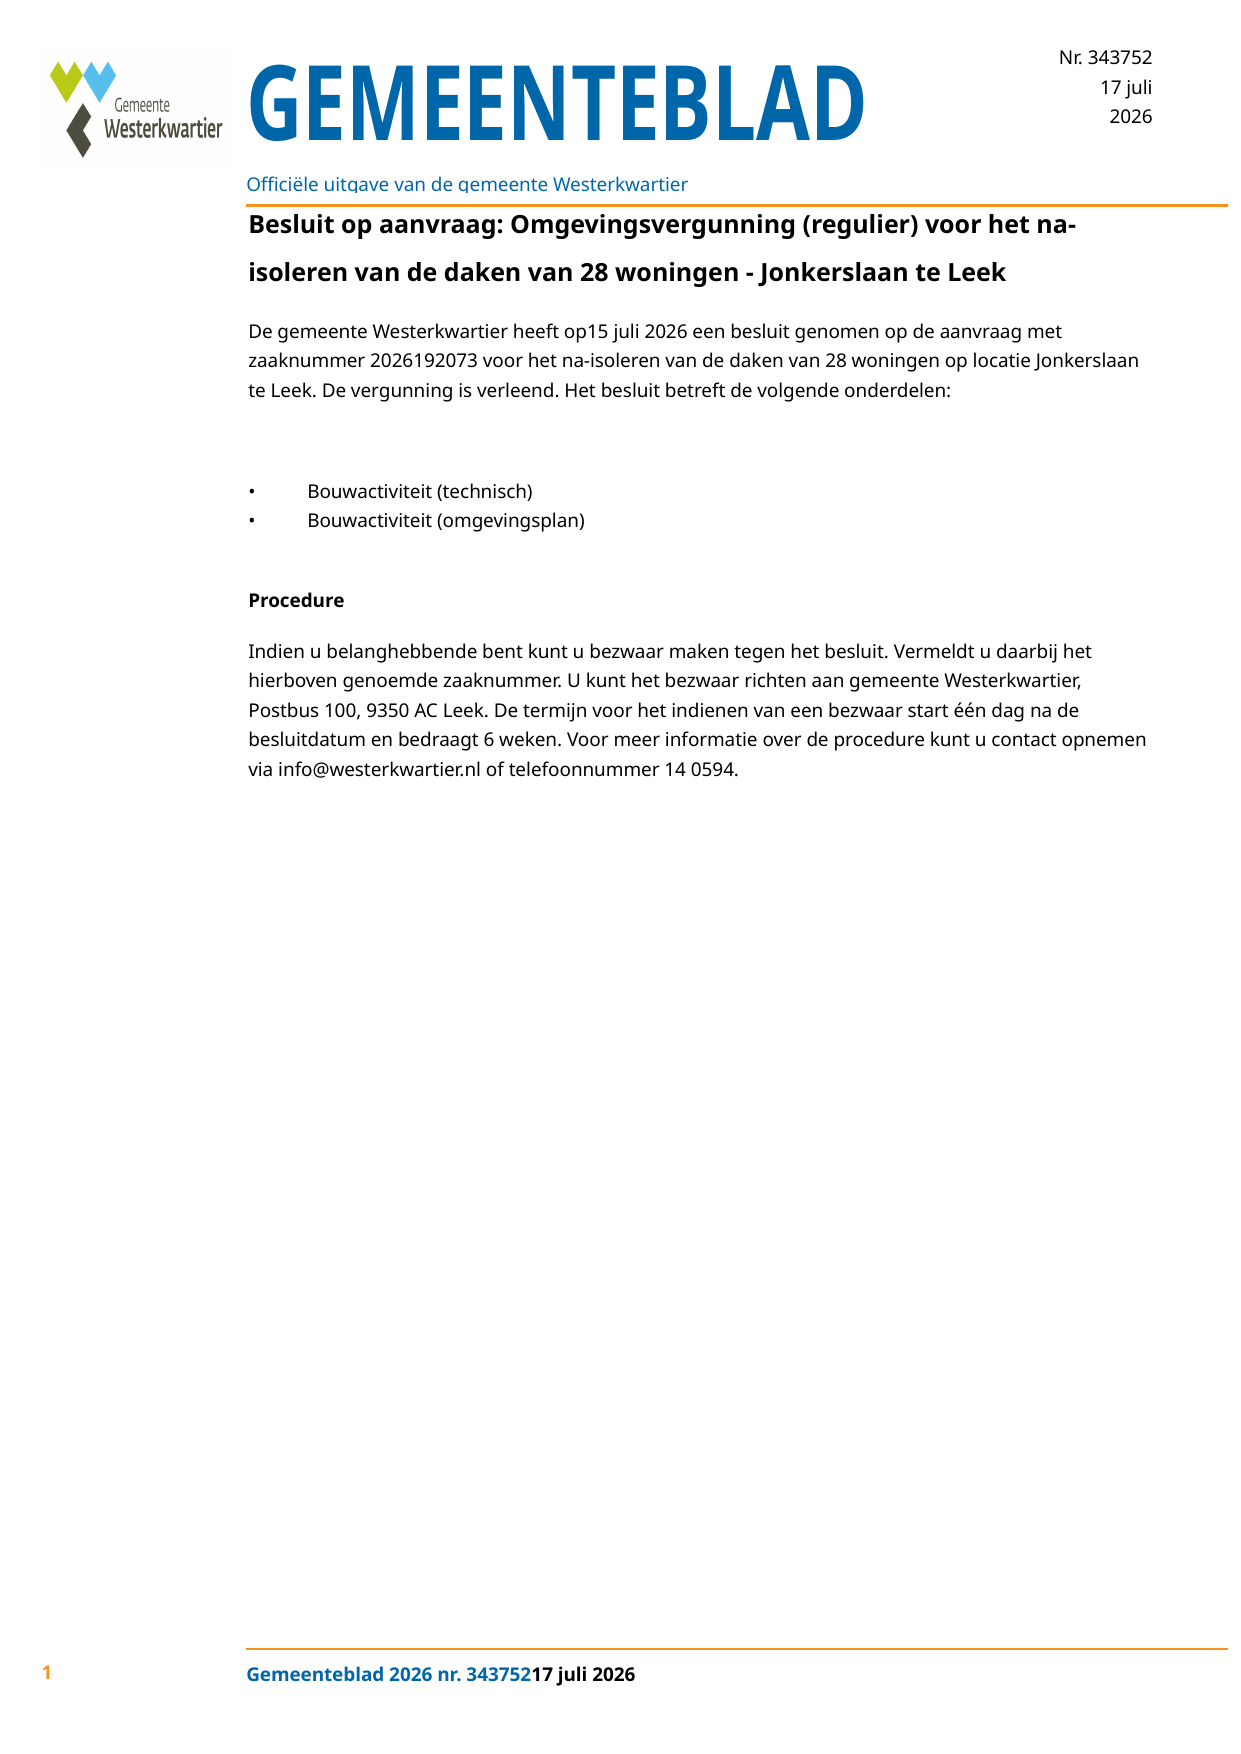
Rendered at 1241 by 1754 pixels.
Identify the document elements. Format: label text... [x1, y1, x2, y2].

text Indien u belanghebbende bent kunt u bezwaar maken tegen het besluit. Vermeldt u daarbij het hierboven genoemde zaaknummer. U kunt het bezwaar richten aan gemeente Westerkwartier, Postbus 100, 9350 AC Leek. De termijn voor het indienen van een bezwaar start één dag na de besluitdatum en bedraagt 6 weken. Voor meer informatie over de procedure kunt u contact opnemen via info@westerkwartier.nl of telefoonnummer 14 0594. [248, 638, 1152, 782]
picture [41, 47, 231, 172]
text De gemeente Westerkwartier heeft op15 juli 2026 een besluit genomen op de aanvraag met zaaknummer 2026192073 voor het na-isoleren van de daken van 28 woningen op locatie Jonkerslaan te Leek. De vergunning is verleend. Het besluit betreft de volgende onderdelen: [248, 318, 1152, 403]
text Besluit op aanvraag: Omgevingsvergunning (regulier) voor het na-isoleren van de daken van 28 woningen - Jonkerslaan te Leek [248, 207, 1152, 288]
list Bouwactiviteit (omgevingsplan) [248, 507, 1152, 533]
list Bouwactiviteit (technisch) [248, 478, 1152, 504]
text Procedure [248, 587, 1152, 613]
